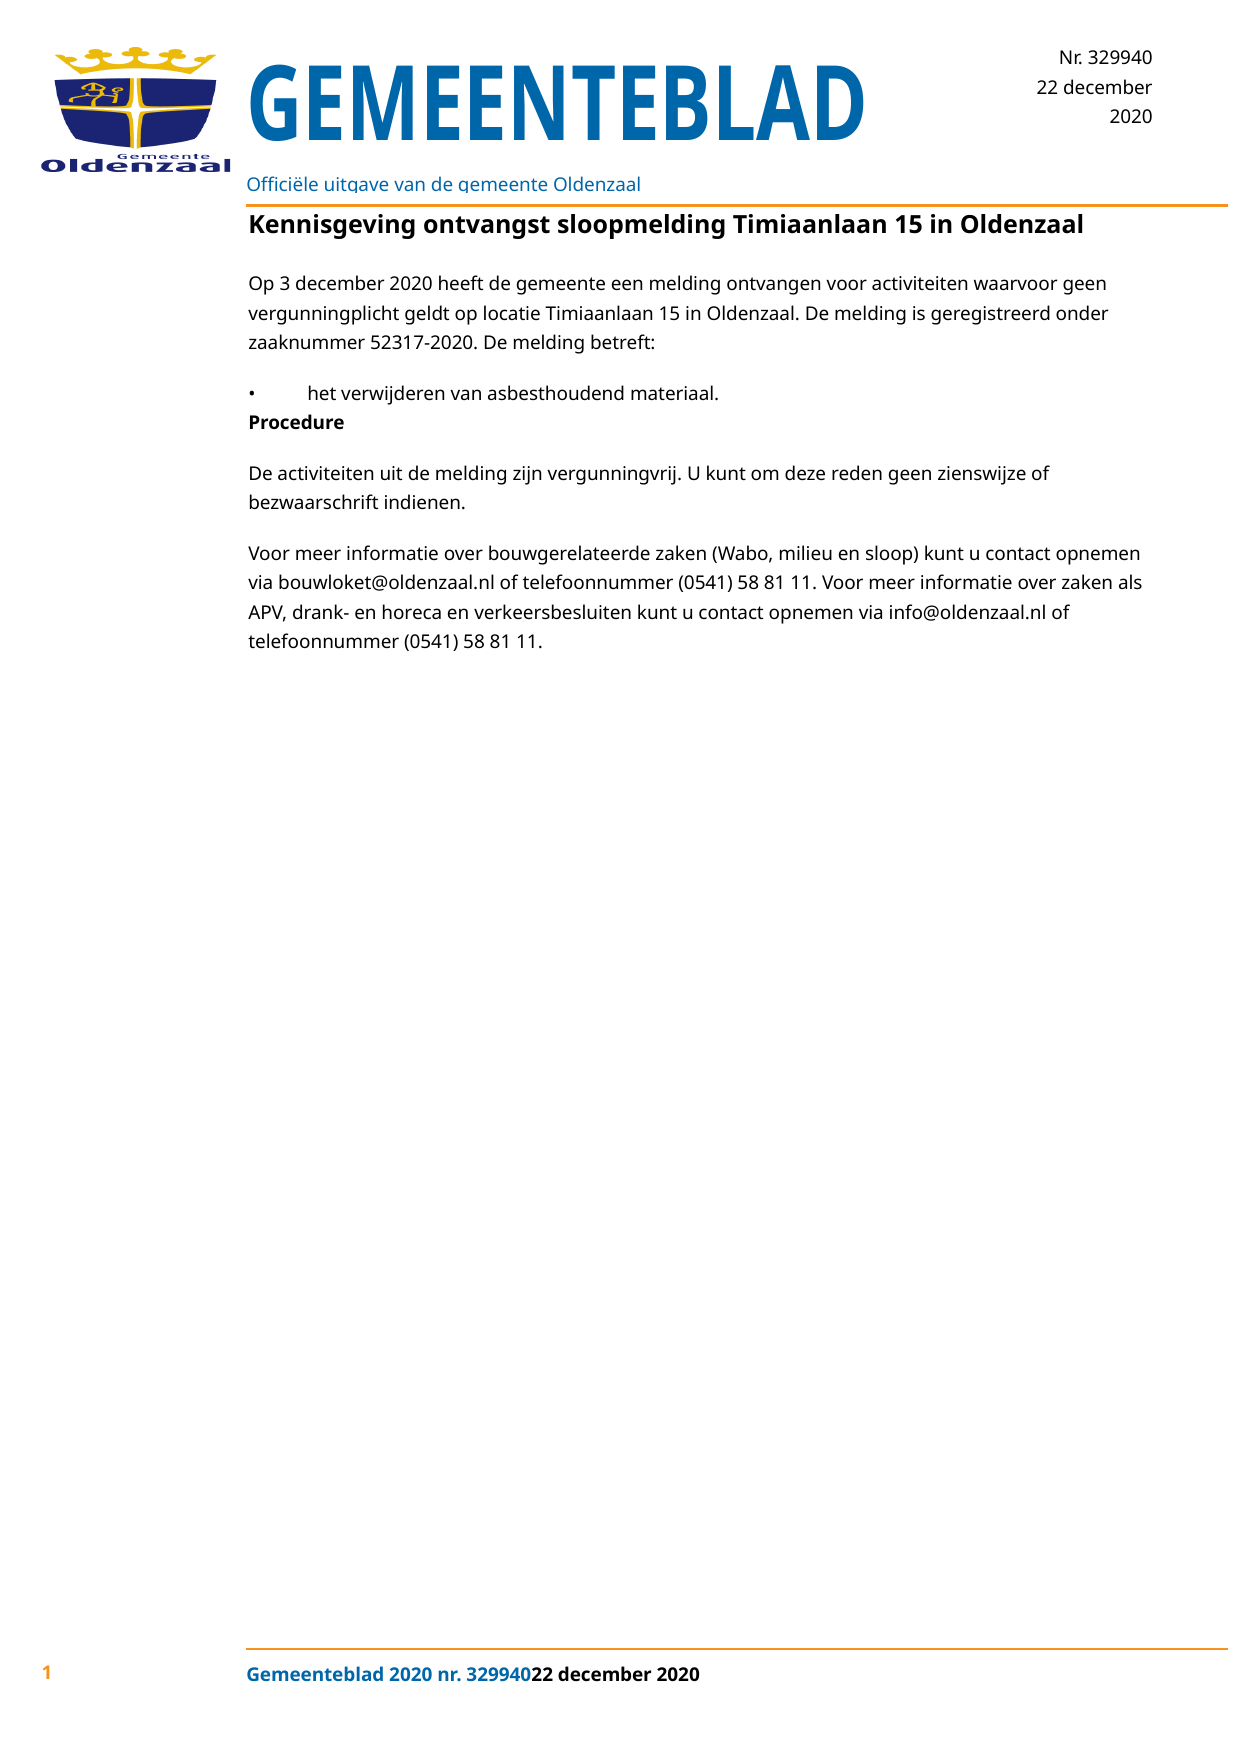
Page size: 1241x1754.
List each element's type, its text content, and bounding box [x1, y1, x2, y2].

text De activiteiten uit de melding zijn vergunningvrij. U kunt om deze reden geen zienswijze of bezwaarschrift indienen. [248, 460, 1152, 515]
picture [41, 47, 231, 172]
list het verwijderen van asbesthoudend materiaal. [248, 380, 1152, 406]
text Procedure [248, 409, 1152, 435]
text Voor meer informatie over bouwgerelateerde zaken (Wabo, milieu en sloop) kunt u contact opnemen via bouwloket@oldenzaal.nl of telefoonnummer (0541) 58 81 11. Voor meer informatie over zaken als APV, drank- en horeca en verkeersbesluiten kunt u contact opnemen via info@oldenzaal.nl of telefoonnummer (0541) 58 81 11. [248, 540, 1152, 654]
text Kennisgeving ontvangst sloopmelding Timiaanlaan 15 in Oldenzaal [248, 207, 1152, 241]
text Op 3 december 2020 heeft de gemeente een melding ontvangen voor activiteiten waarvoor geen vergunningplicht geldt op locatie Timiaanlaan 15 in Oldenzaal. De melding is geregistreerd onder zaaknummer 52317-2020. De melding betreft: [248, 270, 1152, 355]
